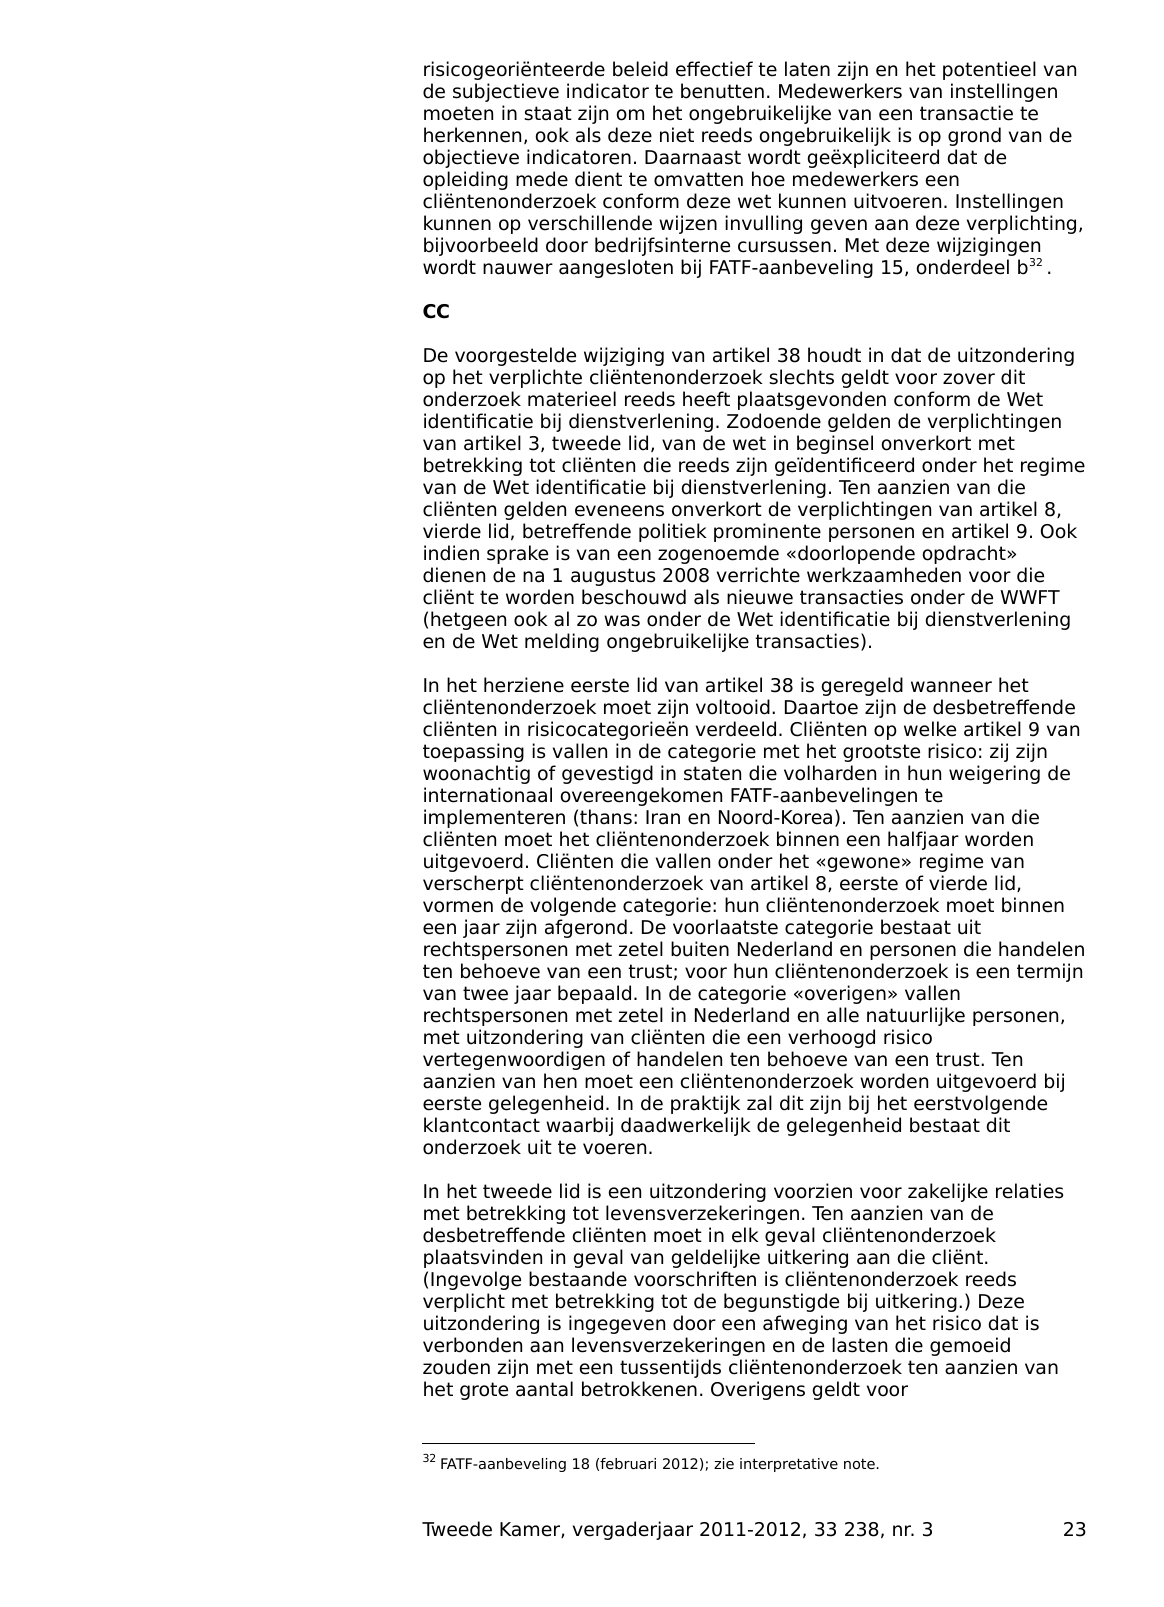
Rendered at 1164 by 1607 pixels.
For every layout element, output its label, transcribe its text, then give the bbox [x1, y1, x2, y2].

text In het tweede lid is een uitzondering voorzien voor zakelijke relaties met betrekking tot levensverzekeringen. Ten aanzien van de desbetreffende cliënten moet in elk geval cliëntenonderzoek plaatsvinden in geval van geldelijke uitkering aan die cliënt. (Ingevolge bestaande voorschriften is cliëntenonderzoek reeds verplicht met betrekking tot de begunstigde bij uitkering.) Deze uitzondering is ingegeven door een afweging van het risico dat is verbonden aan levensverzekeringen en de lasten die gemoeid zouden zijn met een tussentijds cliëntenonderzoek ten aanzien van het grote aantal betrokkenen. Overigens geldt voor [422, 1181, 1087, 1401]
text risicogeoriënteerde beleid effectief te laten zijn en het potentieel van de subjectieve indicator te benutten. Medewerkers van instellingen moeten in staat zijn om het ongebruikelijke van een transactie te herkennen, ook als deze niet reeds ongebruikelijk is op grond van de objectieve indicatoren. Daarnaast wordt geëxpliciteerd dat de opleiding mede dient te omvatten hoe medewerkers een cliëntenonderzoek conform deze wet kunnen uitvoeren. Instellingen kunnen op verschillende wijzen invulling geven aan deze verplichting, bijvoorbeeld door bedrijfsinterne cursussen. Met deze wijzigingen wordt nauwer aangesloten bij FATF-aanbeveling 15, onderdeel b. [422, 59, 1087, 279]
subtitle CC [422, 301, 1087, 323]
text FATF-aanbeveling 18 (februari 2012); zie interpretative note. [422, 1452, 1087, 1474]
text De voorgestelde wijziging van artikel 38 houdt in dat de uitzondering op het verplichte cliëntenonderzoek slechts geldt voor zover dit onderzoek materieel reeds heeft plaatsgevonden conform de Wet identificatie bij dienstverlening. Zodoende gelden de verplichtingen van artikel 3, tweede lid, van de wet in beginsel onverkort met betrekking tot cliënten die reeds zijn geïdentificeerd onder het regime van de Wet identificatie bij dienstverlening. Ten aanzien van die cliënten gelden eveneens onverkort de verplichtingen van artikel 8, vierde lid, betreffende politiek prominente personen en artikel 9. Ook indien sprake is van een zogenoemde «doorlopende opdracht» dienen de na 1 augustus 2008 verrichte werkzaamheden voor die cliënt te worden beschouwd als nieuwe transacties onder de WWFT (hetgeen ook al zo was onder de Wet identificatie bij dienstverlening en de Wet melding ongebruikelijke transacties). [422, 345, 1087, 653]
text In het herziene eerste lid van artikel 38 is geregeld wanneer het cliëntenonderzoek moet zijn voltooid. Daartoe zijn de desbetreffende cliënten in risicocategorieën verdeeld. Cliënten op welke artikel 9 van toepassing is vallen in de categorie met het grootste risico: zij zijn woonachtig of gevestigd in staten die volharden in hun weigering de internationaal overeengekomen FATF-aanbevelingen te implementeren (thans: Iran en Noord-Korea). Ten aanzien van die cliënten moet het cliëntenonderzoek binnen een halfjaar worden uitgevoerd. Cliënten die vallen onder het «gewone» regime van verscherpt cliëntenonderzoek van artikel 8, eerste of vierde lid, vormen de volgende categorie: hun cliëntenonderzoek moet binnen een jaar zijn afgerond. De voorlaatste categorie bestaat uit rechtspersonen met zetel buiten Nederland en personen die handelen ten behoeve van een trust; voor hun cliëntenonderzoek is een termijn van twee jaar bepaald. In de categorie «overigen» vallen rechtspersonen met zetel in Nederland en alle natuurlijke personen, met uitzondering van cliënten die een verhoogd risico vertegenwoordigen of handelen ten behoeve van een trust. Ten aanzien van hen moet een cliëntenonderzoek worden uitgevoerd bij eerste gelegenheid. In de praktijk zal dit zijn bij het eerstvolgende klantcontact waarbij daadwerkelijk de gelegenheid bestaat dit onderzoek uit te voeren. [422, 675, 1087, 1159]
